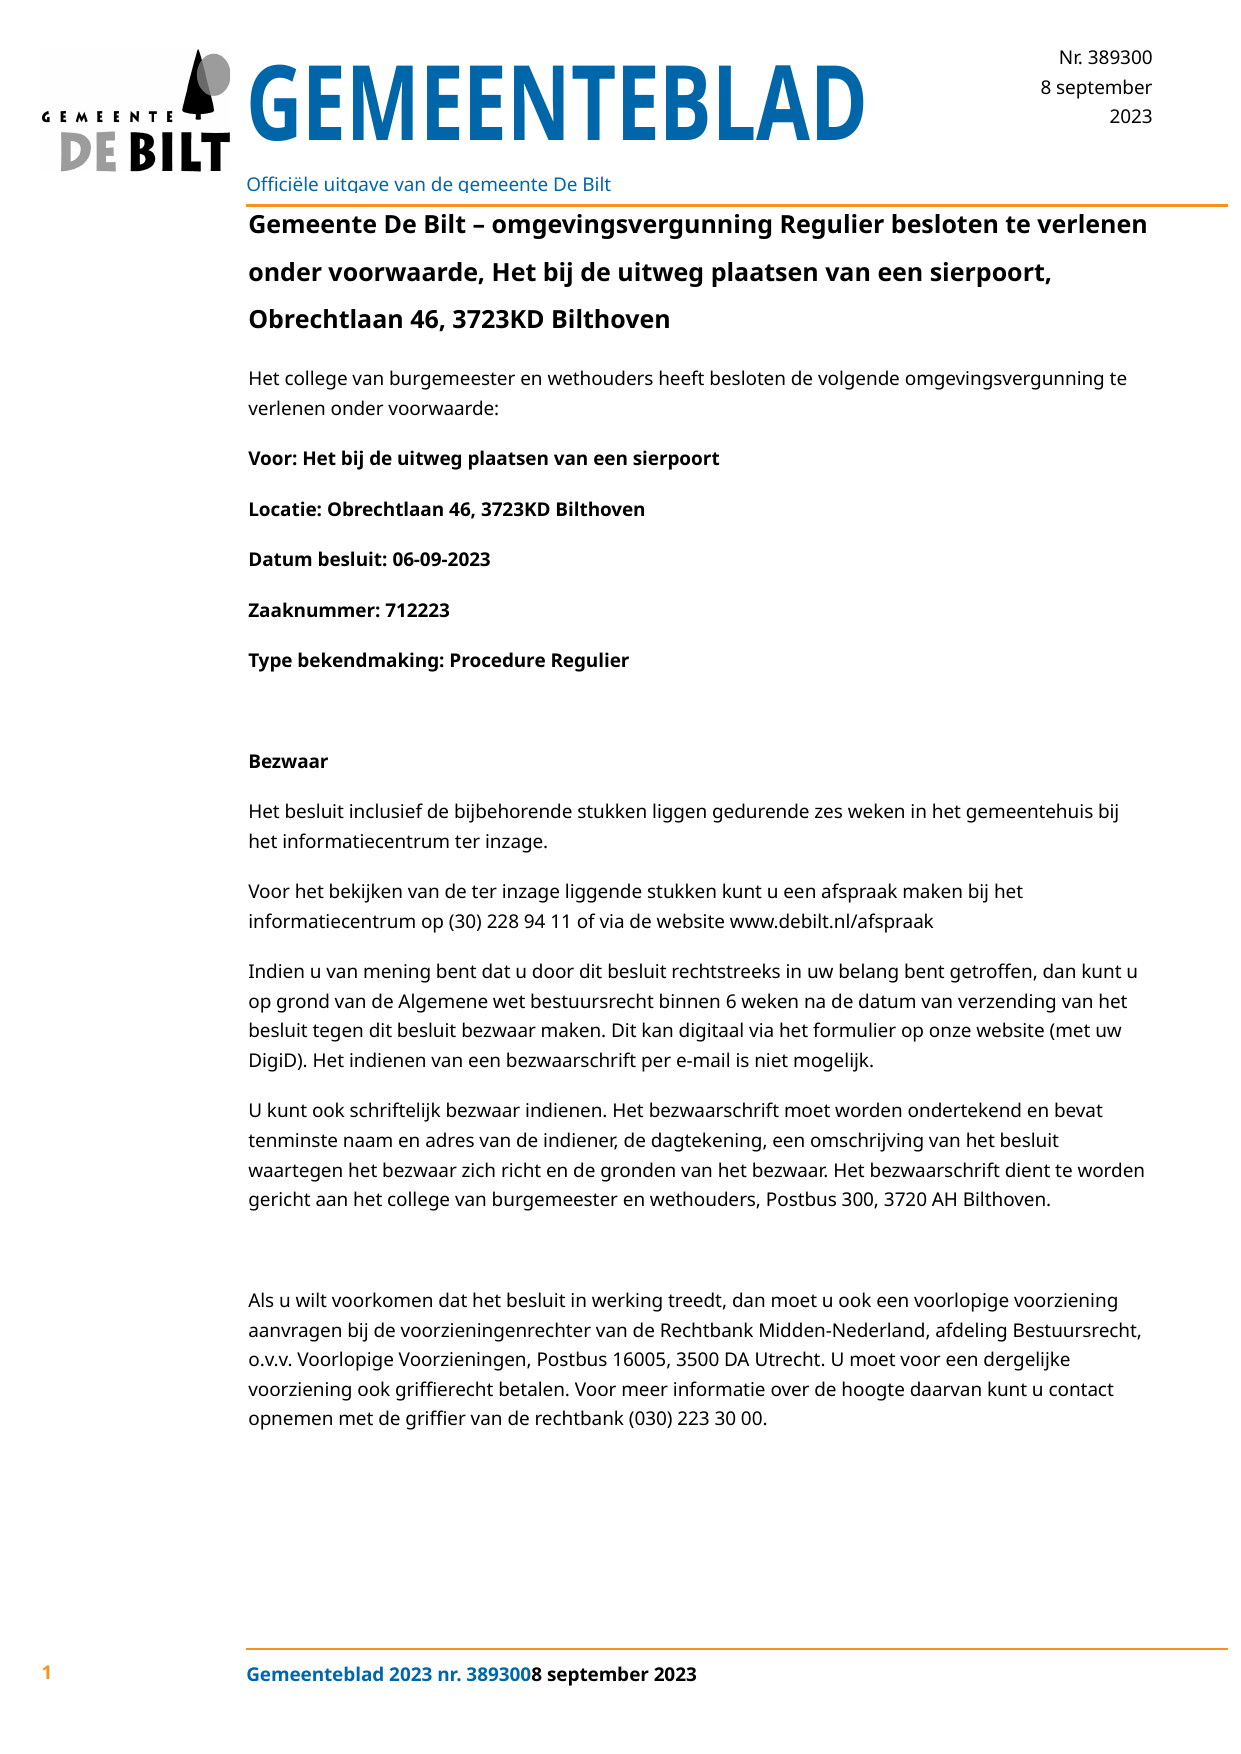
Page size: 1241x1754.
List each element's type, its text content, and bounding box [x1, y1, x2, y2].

text Voor: Het bij de uitweg plaatsen van een sierpoort [248, 446, 1152, 471]
text Type bekendmaking: Procedure Regulier [248, 647, 1152, 673]
text Bezwaar [248, 748, 1152, 774]
text Datum besluit: 06-09-2023 [248, 546, 1152, 572]
text Zaaknummer: 712223 [248, 597, 1152, 622]
text Indien u van mening bent dat u door dit besluit rechtstreeks in uw belang bent getroffen, dan kunt u op grond van de Algemene wet bestuursrecht binnen 6 weken na de datum van verzending van het besluit tegen dit besluit bezwaar maken. Dit kan digitaal via het formulier op onze website (met uw DigiD). Het indienen van een bezwaarschrift per e-mail is niet mogelijk. [248, 958, 1152, 1073]
text Het college van burgemeester en wethouders heeft besloten de volgende omgevingsvergunning te verlenen onder voorwaarde: [248, 366, 1152, 421]
text Als u wilt voorkomen dat het besluit in werking treedt, dan moet u ook een voorlopige voorziening aanvragen bij de voorzieningenrechter van de Rechtbank Midden-Nederland, afdeling Bestuursrecht, o.v.v. Voorlopige Voorzieningen, Postbus 16005, 3500 DA Utrecht. U moet voor een dergelijke voorziening ook griffierecht betalen. Voor meer informatie over de hoogte daarvan kunt u contact opnemen met de griffier van de rechtbank (030) 223 30 00. [248, 1287, 1152, 1431]
text Voor het bekijken van de ter inzage liggende stukken kunt u een afspraak maken bij het informatiecentrum op (30) 228 94 11 of via de website www.debilt.nl/afspraak [248, 878, 1152, 934]
picture [41, 47, 231, 172]
text Locatie: Obrechtlaan 46, 3723KD Bilthoven [248, 496, 1152, 522]
text Het besluit inclusief de bijbehorende stukken liggen gedurende zes weken in het gemeentehuis bij het informatiecentrum ter inzage. [248, 798, 1152, 854]
text Gemeente De Bilt – omgevingsvergunning Regulier besloten te verlenen onder voorwaarde, Het bij de uitweg plaatsen van een sierpoort, Obrechtlaan 46, 3723KD Bilthoven [248, 207, 1152, 336]
text U kunt ook schriftelijk bezwaar indienen. Het bezwaarschrift moet worden ondertekend en bevat tenminste naam en adres van de indiener, de dagtekening, een omschrijving van het besluit waartegen het bezwaar zich richt en de gronden van het bezwaar. Het bezwaarschrift dient te worden gericht aan het college van burgemeester en wethouders, Postbus 300, 3720 AH Bilthoven. [248, 1098, 1152, 1212]
